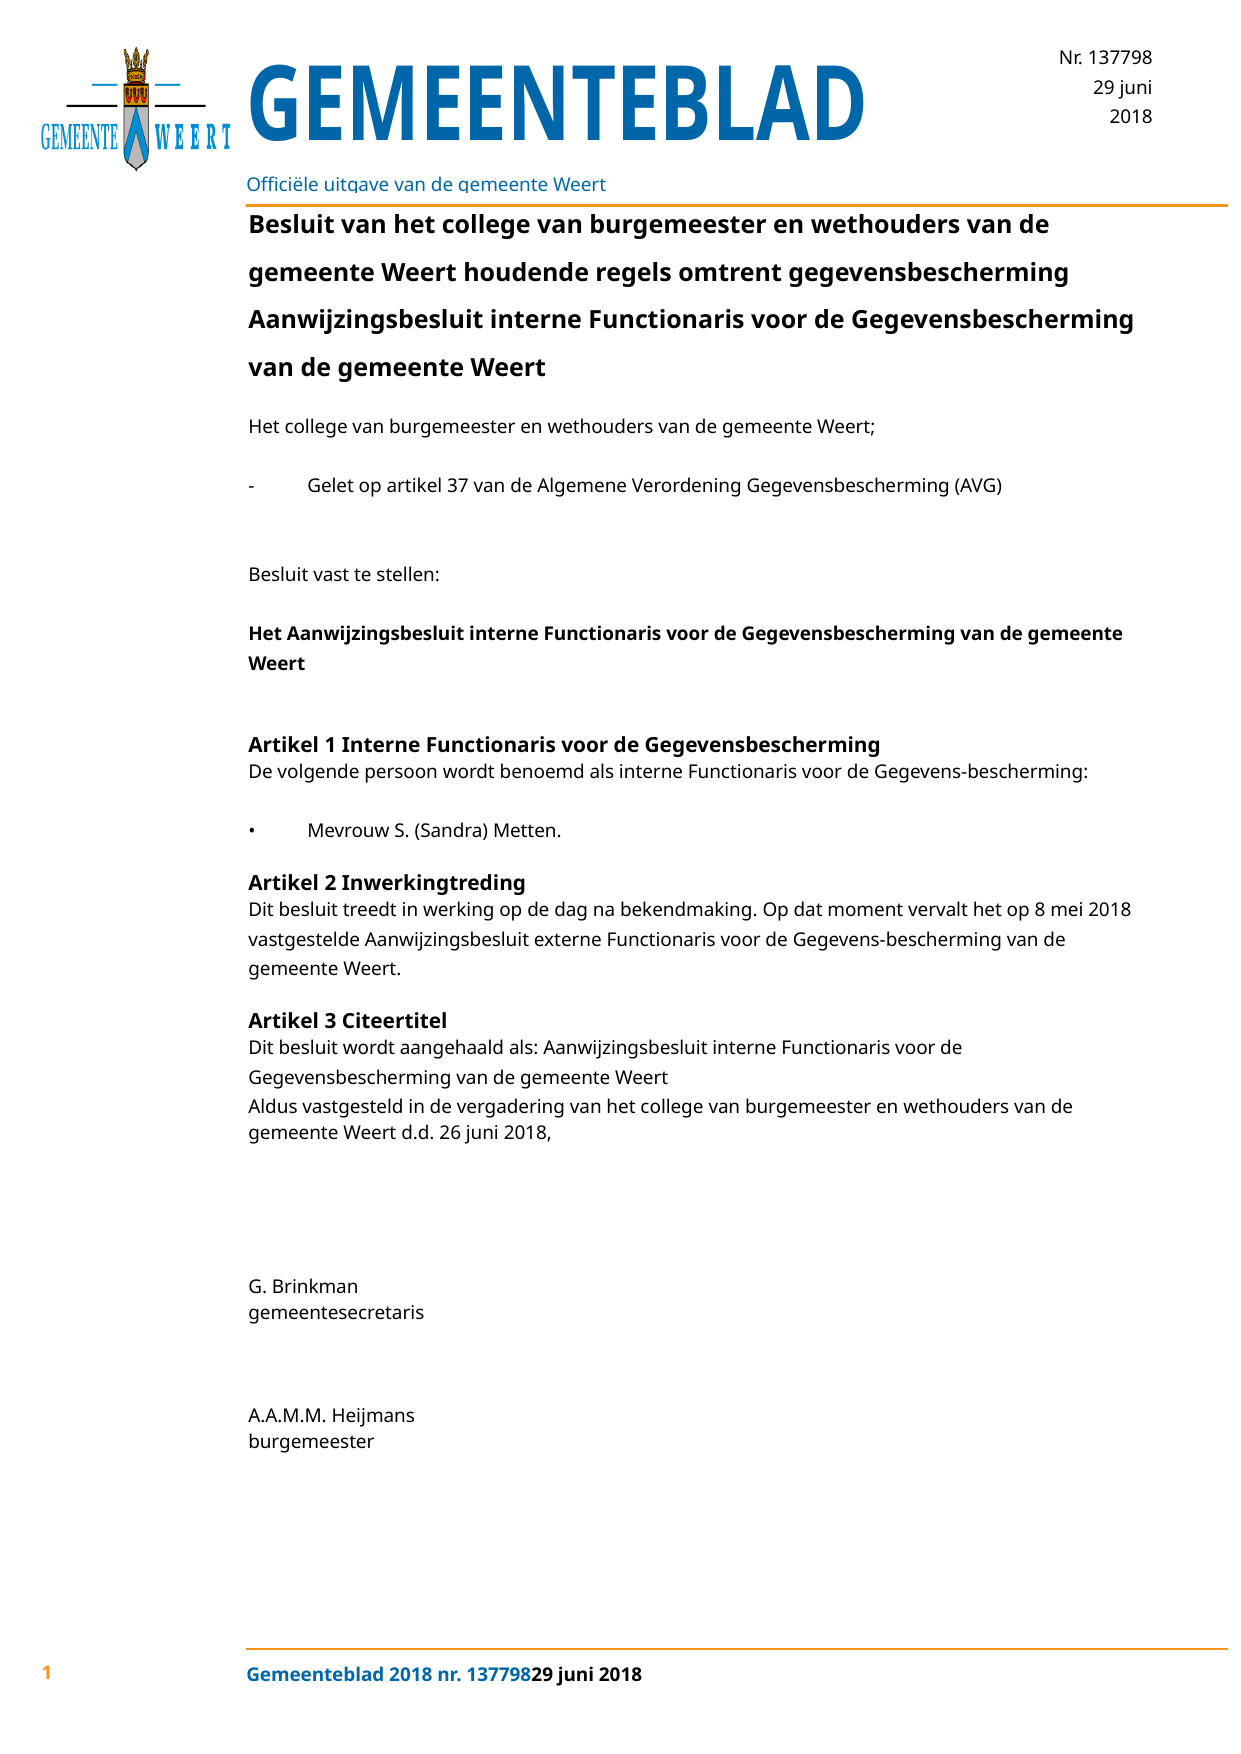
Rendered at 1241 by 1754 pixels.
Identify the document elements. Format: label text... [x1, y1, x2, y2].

list Gelet op artikel 37 van de Algemene Verordening Gegevensbescherming (AVG) [248, 472, 1152, 498]
text Artikel 3 Citeertitel [248, 1006, 1152, 1034]
list Mevrouw S. (Sandra) Metten. [248, 817, 1152, 843]
text Artikel 2 Inwerkingtreding [248, 868, 1152, 896]
text Dit besluit wordt aangehaald als: Aanwijzingsbesluit interne Functionaris voor de Gegevensbescherming van de gemeente Weert [248, 1034, 1152, 1089]
text Het Aanwijzingsbesluit interne Functionaris voor de Gegevensbescherming van de gemeente Weert [248, 620, 1152, 676]
picture [41, 47, 231, 172]
text Het college van burgemeester en wethouders van de gemeente Weert; [248, 413, 1152, 439]
text gemeentesecretaris [248, 1299, 1152, 1325]
text G. Brinkman [248, 1273, 1152, 1299]
text Besluit van het college van burgemeester en wethouders van de gemeente Weert houdende regels omtrent gegevensbescherming Aanwijzingsbesluit interne Functionaris voor de Gegevensbescherming van de gemeente Weert [248, 207, 1152, 384]
text burgemeester [248, 1428, 1152, 1454]
text Artikel 1 Interne Functionaris voor de Gegevensbescherming [248, 730, 1152, 758]
text Besluit vast te stellen: [248, 561, 1152, 587]
text De volgende persoon wordt benoemd als interne Functionaris voor de Gegevens-bescherming: [248, 758, 1152, 784]
text Dit besluit treedt in werking op de dag na bekendmaking. Op dat moment vervalt het op 8 mei 2018 vastgestelde Aanwijzingsbesluit externe Functionaris voor de Gegevens-bescherming van de gemeente Weert. [248, 896, 1152, 981]
text Aldus vastgesteld in de vergadering van het college van burgemeester en wethouders van de gemeente Weert d.d. 26 juni 2018, [248, 1093, 1152, 1145]
text A.A.M.M. Heijmans [248, 1402, 1152, 1428]
